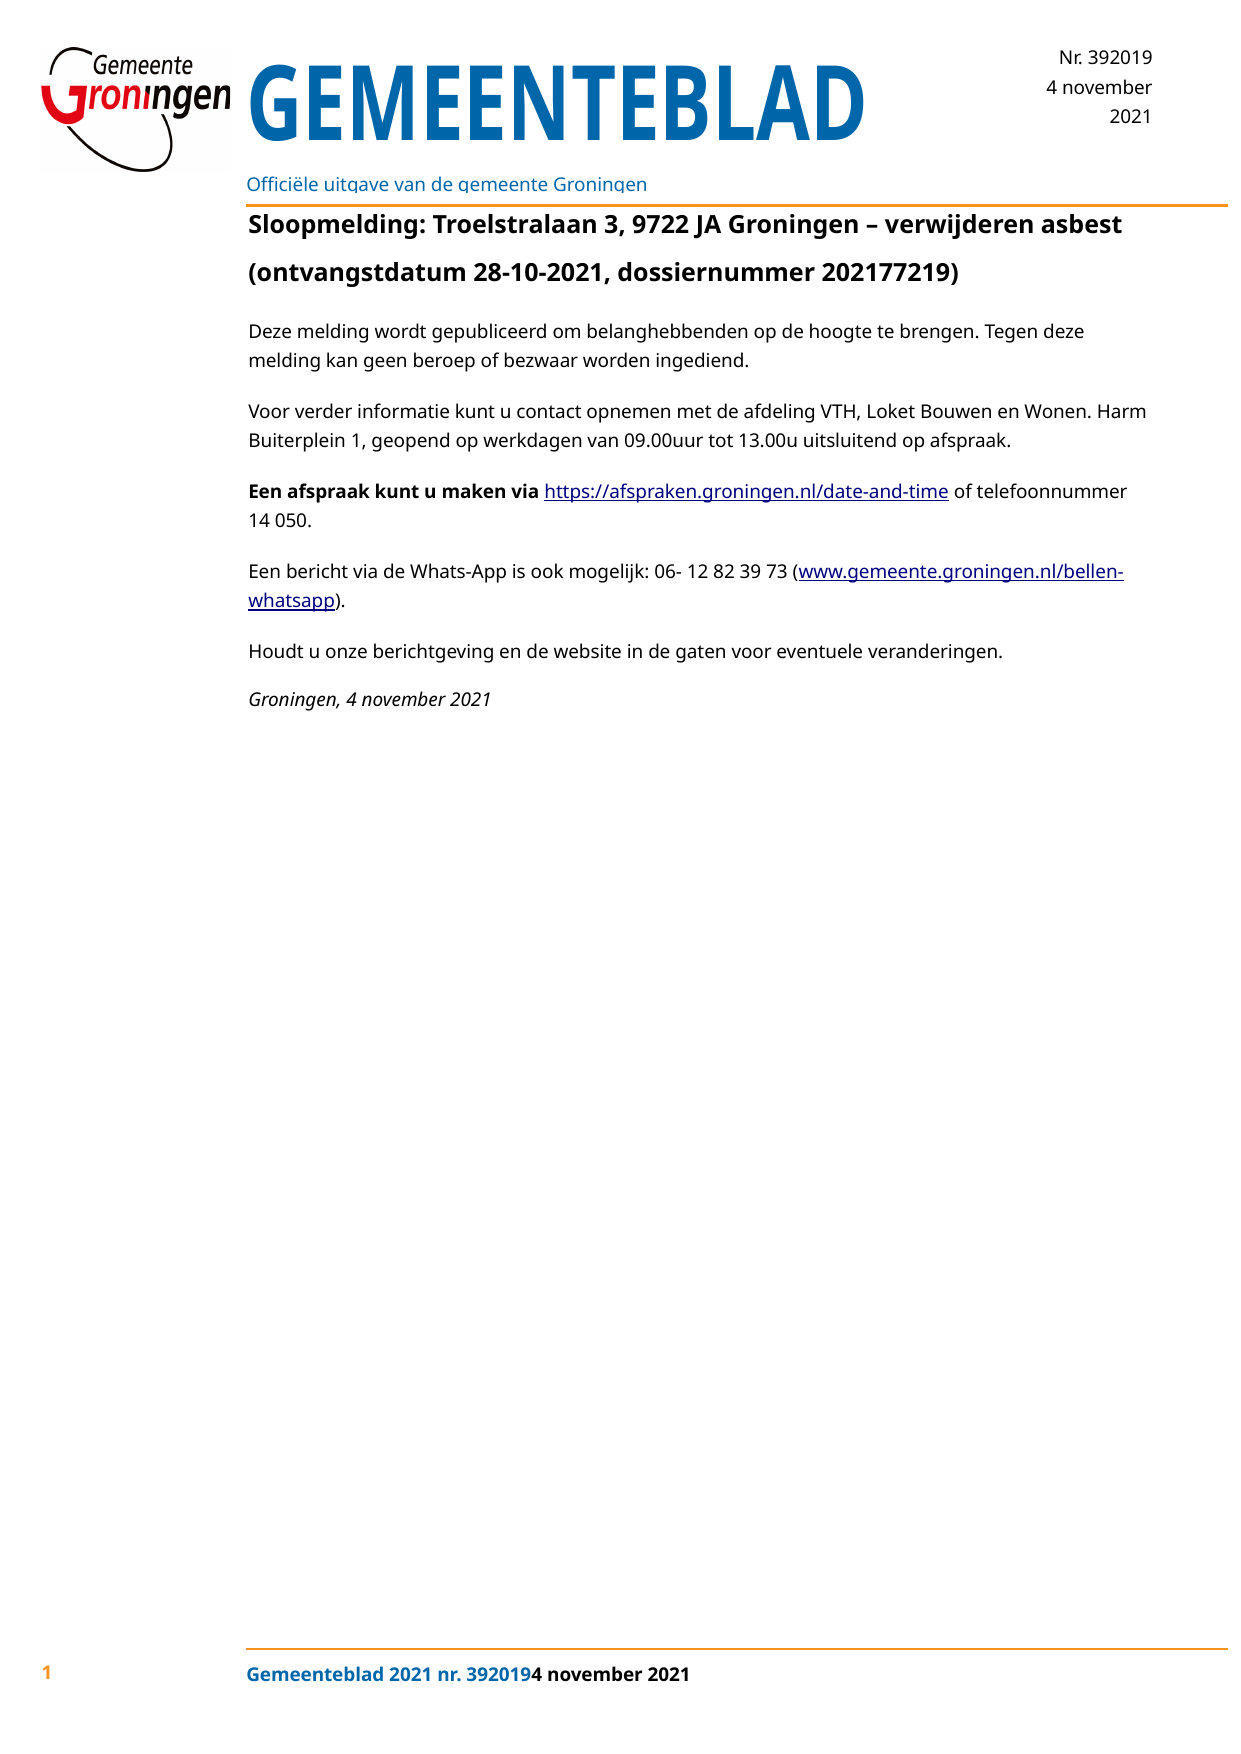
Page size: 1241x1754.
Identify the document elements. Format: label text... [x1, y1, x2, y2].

text Voor verder informatie kunt u contact opnemen met de afdeling VTH, Loket Bouwen en Wonen. Harm Buiterplein 1, geopend op werkdagen van 09.00uur tot 13.00u uitsluitend op afspraak. [248, 398, 1152, 453]
text Deze melding wordt gepubliceerd om belanghebbenden op de hoogte te brengen. Tegen deze melding kan geen beroep of bezwaar worden ingediend. [248, 318, 1152, 373]
text Sloopmelding: Troelstralaan 3, 9722 JA Groningen – verwijderen asbest (ontvangstdatum 28-10-2021, dossiernummer 202177219) [248, 207, 1152, 288]
text Groningen, 4 november 2021 [248, 686, 1152, 711]
text Een bericht via de Whats-App is ook mogelijk: 06- 12 82 39 73 (www.gemeente.groningen.nl/bellen-whatsapp). [248, 558, 1152, 613]
text Een afspraak kunt u maken via https://afspraken.groningen.nl/date-and-time of telefoonnummer 14 050. [248, 478, 1152, 533]
picture [41, 47, 231, 172]
text Houdt u onze berichtgeving en de website in de gaten voor eventuele veranderingen. [248, 638, 1152, 664]
